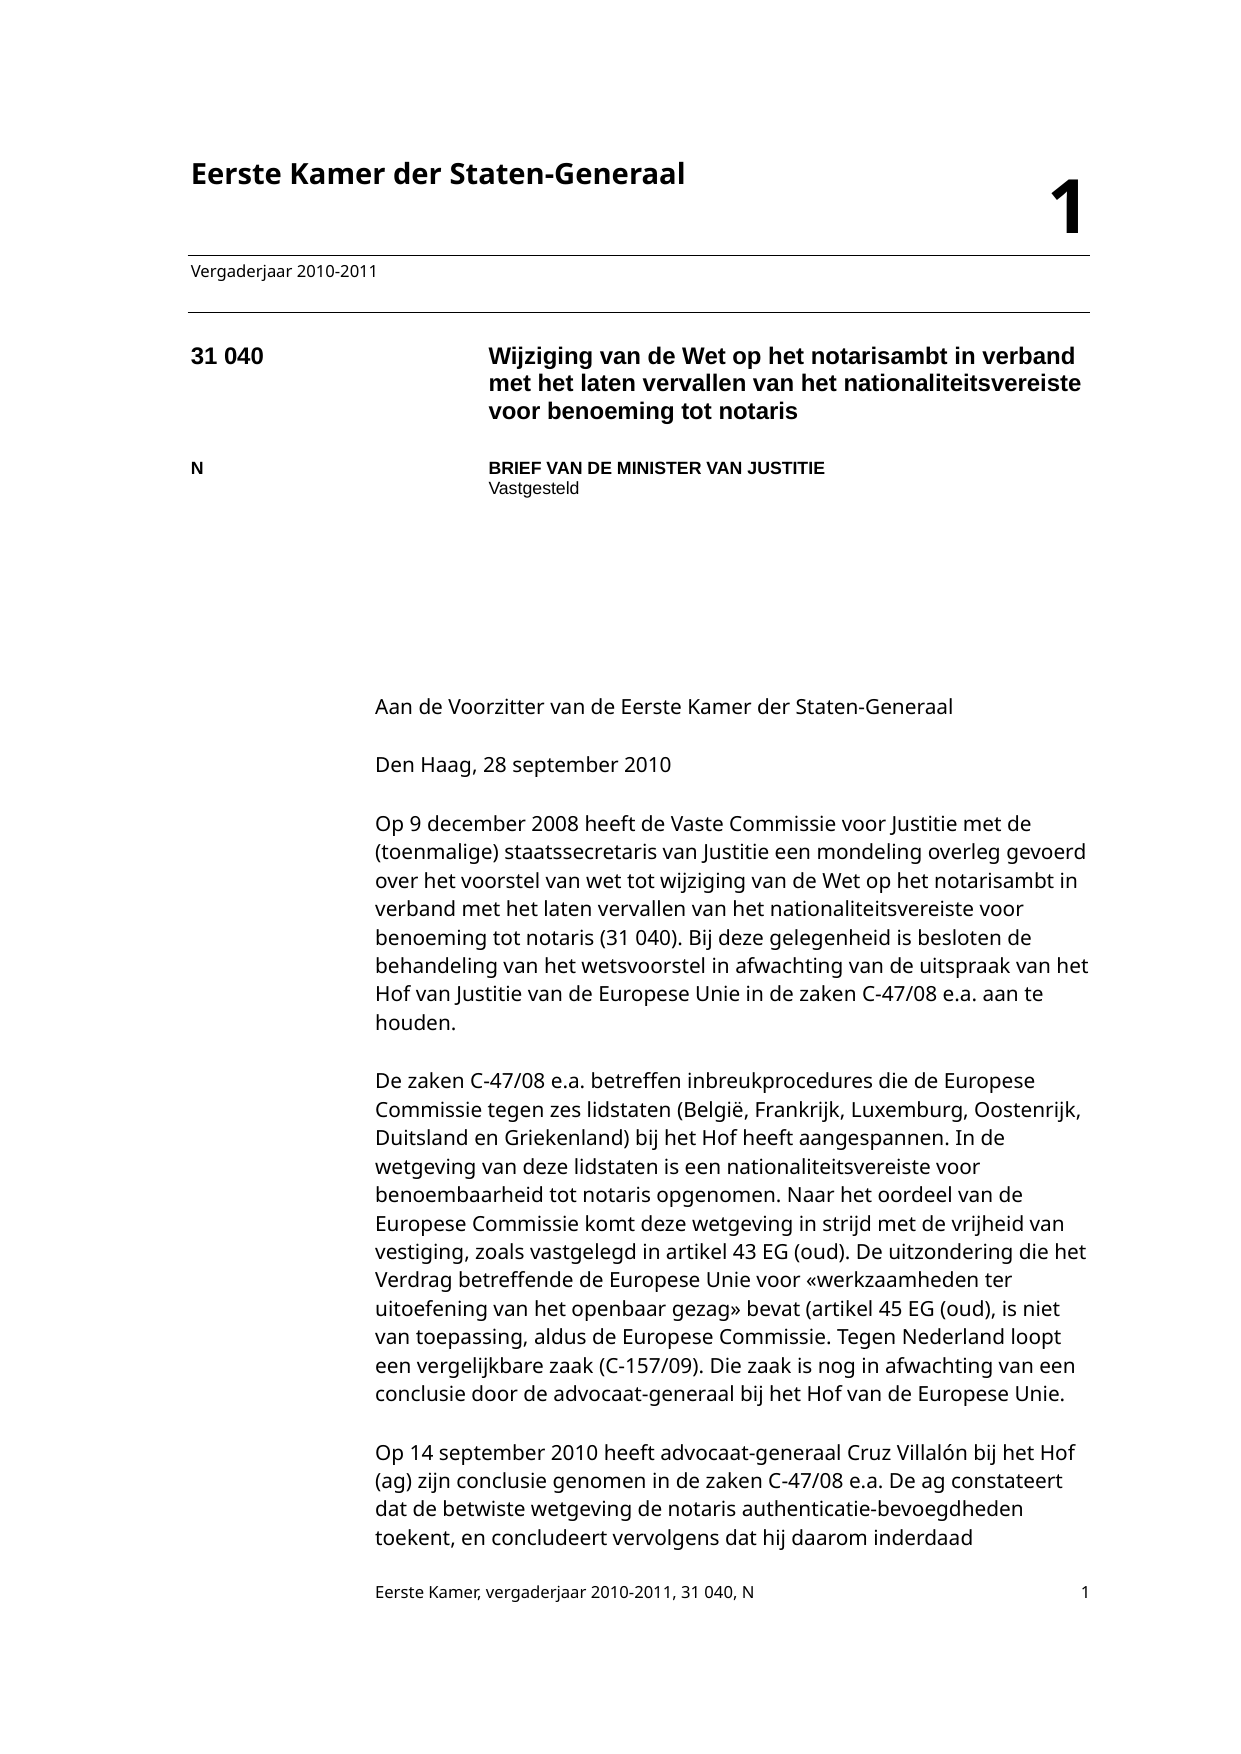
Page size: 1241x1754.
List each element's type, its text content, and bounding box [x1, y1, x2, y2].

table_cell Vergaderjaar 2010-2011 [188, 256, 485, 312]
text Op 9 december 2008 heeft de Vaste Commissie voor Justitie met de (toenmalige) staatssecretaris van Justitie een mondeling overleg gevoerd over het voorstel van wet tot wijziging van de Wet op het notarisambt in verband met het laten vervallen van het nationaliteitsvereiste voor benoeming tot notaris (31 040). Bij deze gelegenheid is besloten de behandeling van het wetsvoorstel in afwachting van de uitspraak van het Hof van Justitie van de Europese Unie in de zaken C-47/08 e.a. aan te houden. [375, 809, 1090, 1036]
table_header Eerste Kamer der Staten-Generaal [188, 150, 909, 255]
table_cell Wijziging van de Wet op het notarisambt in verband met het laten vervallen van het nationaliteitsvereiste voor benoeming tot notaris [485, 339, 1090, 454]
table_cell [485, 313, 1090, 339]
text De zaken C-47/08 e.a. betreffen inbreukprocedures die de Europese Commissie tegen zes lidstaten (België, Frankrijk, Luxemburg, Oostenrijk, Duitsland en Griekenland) bij het Hof heeft aangespannen. In de wetgeving van deze lidstaten is een nationaliteitsvereiste voor benoembaarheid tot notaris opgenomen. Naar het oordeel van de Europese Commissie komt deze wetgeving in strijd met de vrijheid van vestiging, zoals vastgelegd in artikel 43 EG (oud). De uitzondering die het Verdrag betreffende de Europese Unie voor «werkzaamheden ter uitoefening van het openbaar gezag» bevat (artikel 45 EG (oud), is niet van toepassing, aldus de Europese Commissie. Tegen Nederland loopt een vergelijkbare zaak (C-157/09). Die zaak is nog in afwachting van een conclusie door de advocaat-generaal bij het Hof van de Europese Unie. [375, 1066, 1090, 1408]
text Op 14 september 2010 heeft advocaat-generaal Cruz Villalón bij het Hof (ag) zijn conclusie genomen in de zaken C-47/08 e.a. De ag constateert dat de betwiste wetgeving de notaris authenticatie-bevoegdheden toekent, en concludeert vervolgens dat hij daarom inderdaad [375, 1438, 1090, 1551]
table_header 1 [910, 150, 1090, 255]
table_cell N [188, 455, 485, 573]
table_cell BRIEF VAN DE MINISTER VAN JUSTITIE Vastgesteld [485, 455, 1090, 573]
table_cell [485, 256, 1090, 312]
text Aan de Voorzitter van de Eerste Kamer der Staten-Generaal [375, 692, 1090, 721]
text Den Haag, 28 september 2010 [375, 751, 1090, 779]
table_cell [188, 313, 485, 339]
table_cell 31 040 [188, 339, 485, 454]
